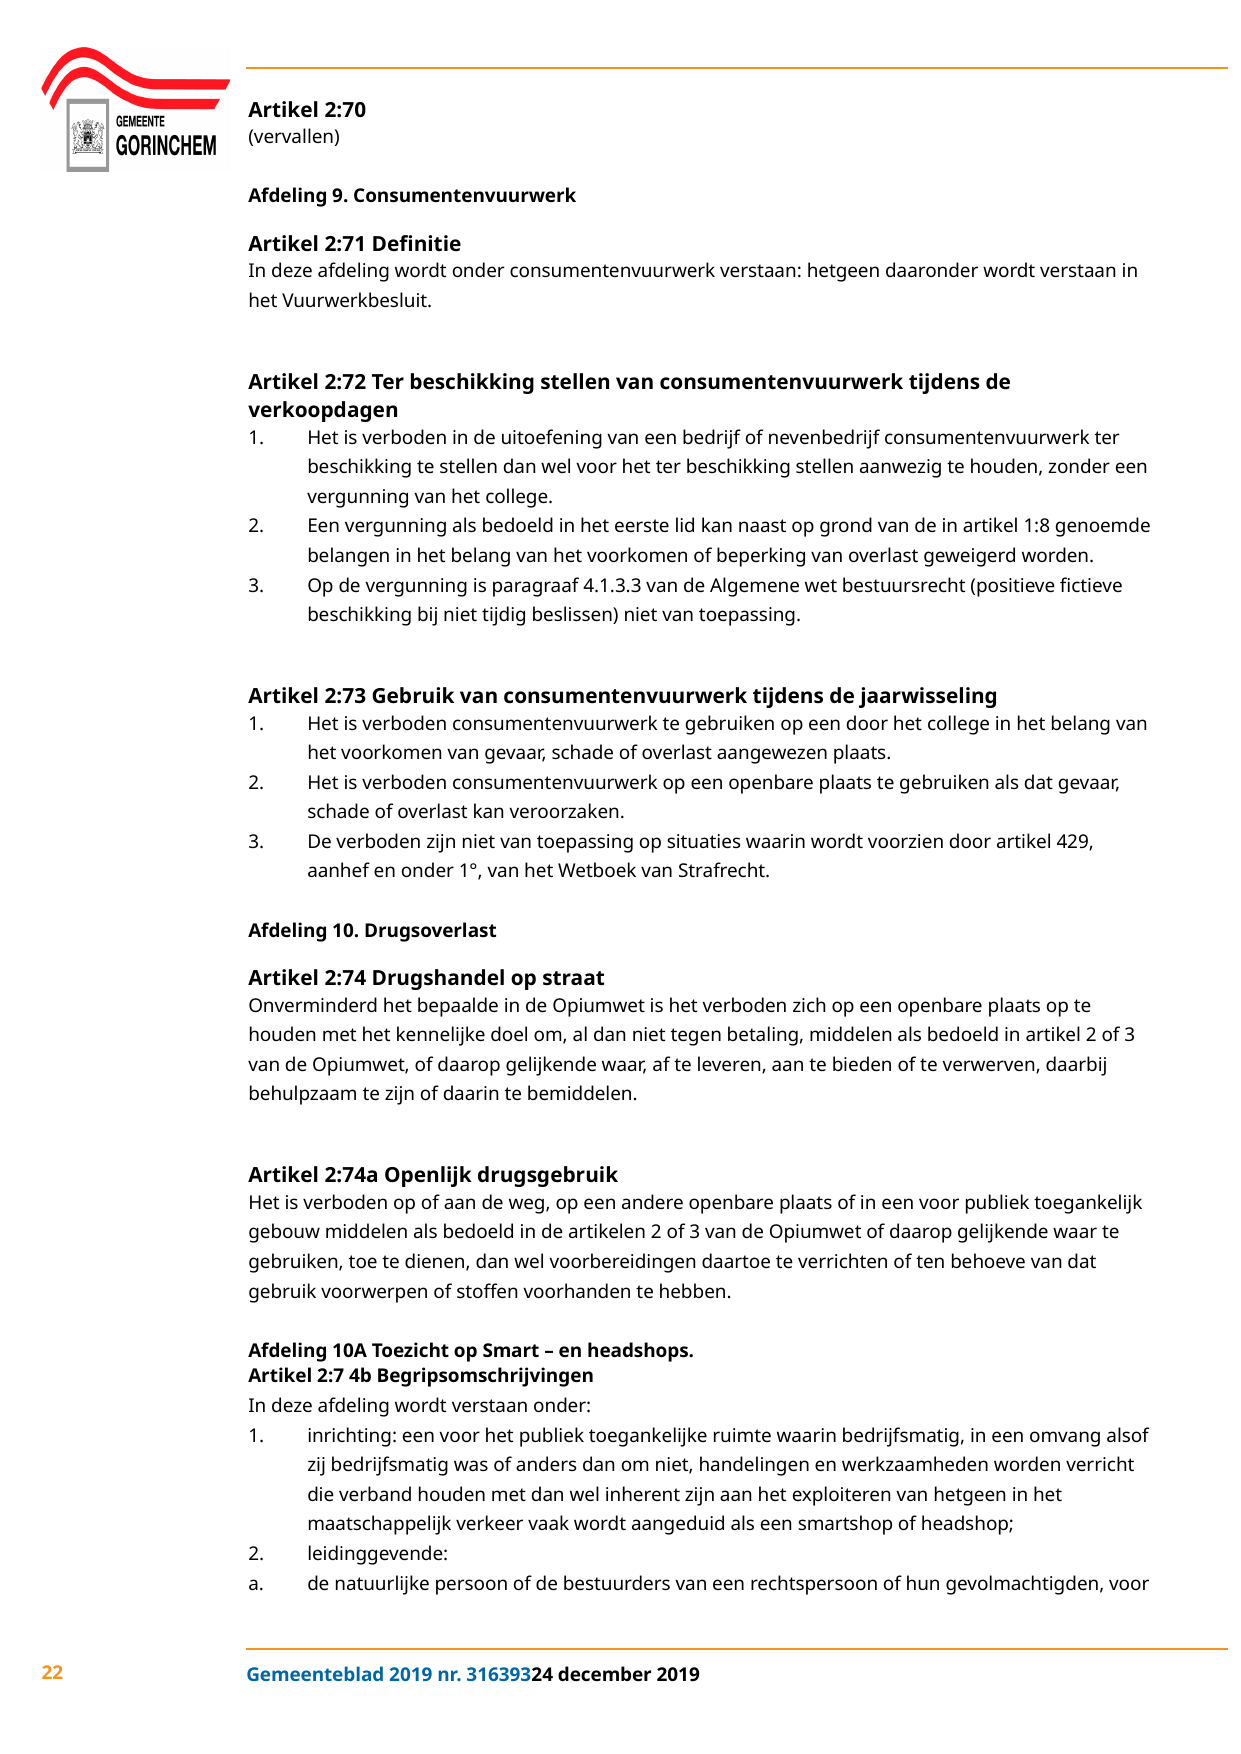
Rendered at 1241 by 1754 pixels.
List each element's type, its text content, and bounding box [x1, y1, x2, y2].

text Artikel 2:74a Openlijk drugsgebruik [248, 1161, 1152, 1189]
text Artikel 2:70 [248, 95, 1152, 123]
list de natuurlijke persoon of de bestuurders van een rechtspersoon of hun gevolmachtigden, voor [248, 1570, 1152, 1596]
list Op de vergunning is paragraaf 4.1.3.3 van de Algemene wet bestuursrecht (positieve fictieve beschikking bij niet tijdig beslissen) niet van toepassing. [248, 572, 1152, 627]
text Artikel 2:71 Definitie [248, 229, 1152, 257]
text Afdeling 10A Toezicht op Smart – en headshops. [248, 1337, 1152, 1363]
text Artikel 2:7 4b Begripsomschrijvingen [248, 1363, 1152, 1388]
text In deze afdeling wordt onder consumentenvuurwerk verstaan: hetgeen daaronder wordt verstaan in het Vuurwerkbesluit. [248, 257, 1152, 313]
text Onverminderd het bepaalde in de Opiumwet is het verboden zich op een openbare plaats op te houden met het kennelijke doel om, al dan niet tegen betaling, middelen als bedoeld in artikel 2 of 3 van de Opiumwet, of daarop gelijkende waar, af te leveren, aan te bieden of te verwerven, daarbij behulpzaam te zijn of daarin te bemiddelen. [248, 992, 1152, 1106]
list Het is verboden consumentenvuurwerk te gebruiken op een door het college in het belang van het voorkomen van gevaar, schade of overlast aangewezen plaats. [248, 710, 1152, 765]
list inrichting: een voor het publiek toegankelijke ruimte waarin bedrijfsmatig, in een omvang alsof zij bedrijfsmatig was of anders dan om niet, handelingen en werkzaamheden worden verricht die verband houden met dan wel inherent zijn aan het exploiteren van hetgeen in het maatschappelijk verkeer vaak wordt aangeduid als een smartshop of headshop; [248, 1422, 1152, 1536]
picture [41, 47, 231, 172]
text Artikel 2:72 Ter beschikking stellen van consumentenvuurwerk tijdens de verkoopdagen [248, 367, 1152, 424]
list Het is verboden in de uitoefening van een bedrijf of nevenbedrijf consumentenvuurwerk ter beschikking te stellen dan wel voor het ter beschikking stellen aanwezig te houden, zonder een vergunning van het college. [248, 424, 1152, 509]
text (vervallen) [248, 123, 1152, 149]
list De verboden zijn niet van toepassing op situaties waarin wordt voorzien door artikel 429, aanhef en onder 1°, van het Wetboek van Strafrecht. [248, 828, 1152, 883]
list Een vergunning als bedoeld in het eerste lid kan naast op grond van de in artikel 1:8 genoemde belangen in het belang van het voorkomen of beperking van overlast geweigerd worden. [248, 513, 1152, 568]
text In deze afdeling wordt verstaan onder: [248, 1392, 1152, 1418]
list leidinggevende: [248, 1540, 1152, 1566]
text Afdeling 10. Drugsoverlast [248, 917, 1152, 943]
text Afdeling 9. Consumentenvuurwerk [248, 182, 1152, 208]
text Het is verboden op of aan de weg, op een andere openbare plaats of in een voor publiek toegankelijk gebouw middelen als bedoeld in de artikelen 2 of 3 van de Opiumwet of daarop gelijkende waar te gebruiken, toe te dienen, dan wel voorbereidingen daartoe te verrichten of ten behoeve van dat gebruik voorwerpen of stoffen voorhanden te hebben. [248, 1189, 1152, 1303]
list Het is verboden consumentenvuurwerk op een openbare plaats te gebruiken als dat gevaar, schade of overlast kan veroorzaken. [248, 769, 1152, 824]
text Artikel 2:74 Drugshandel op straat [248, 963, 1152, 992]
text Artikel 2:73 Gebruik van consumentenvuurwerk tijdens de jaarwisseling [248, 681, 1152, 710]
